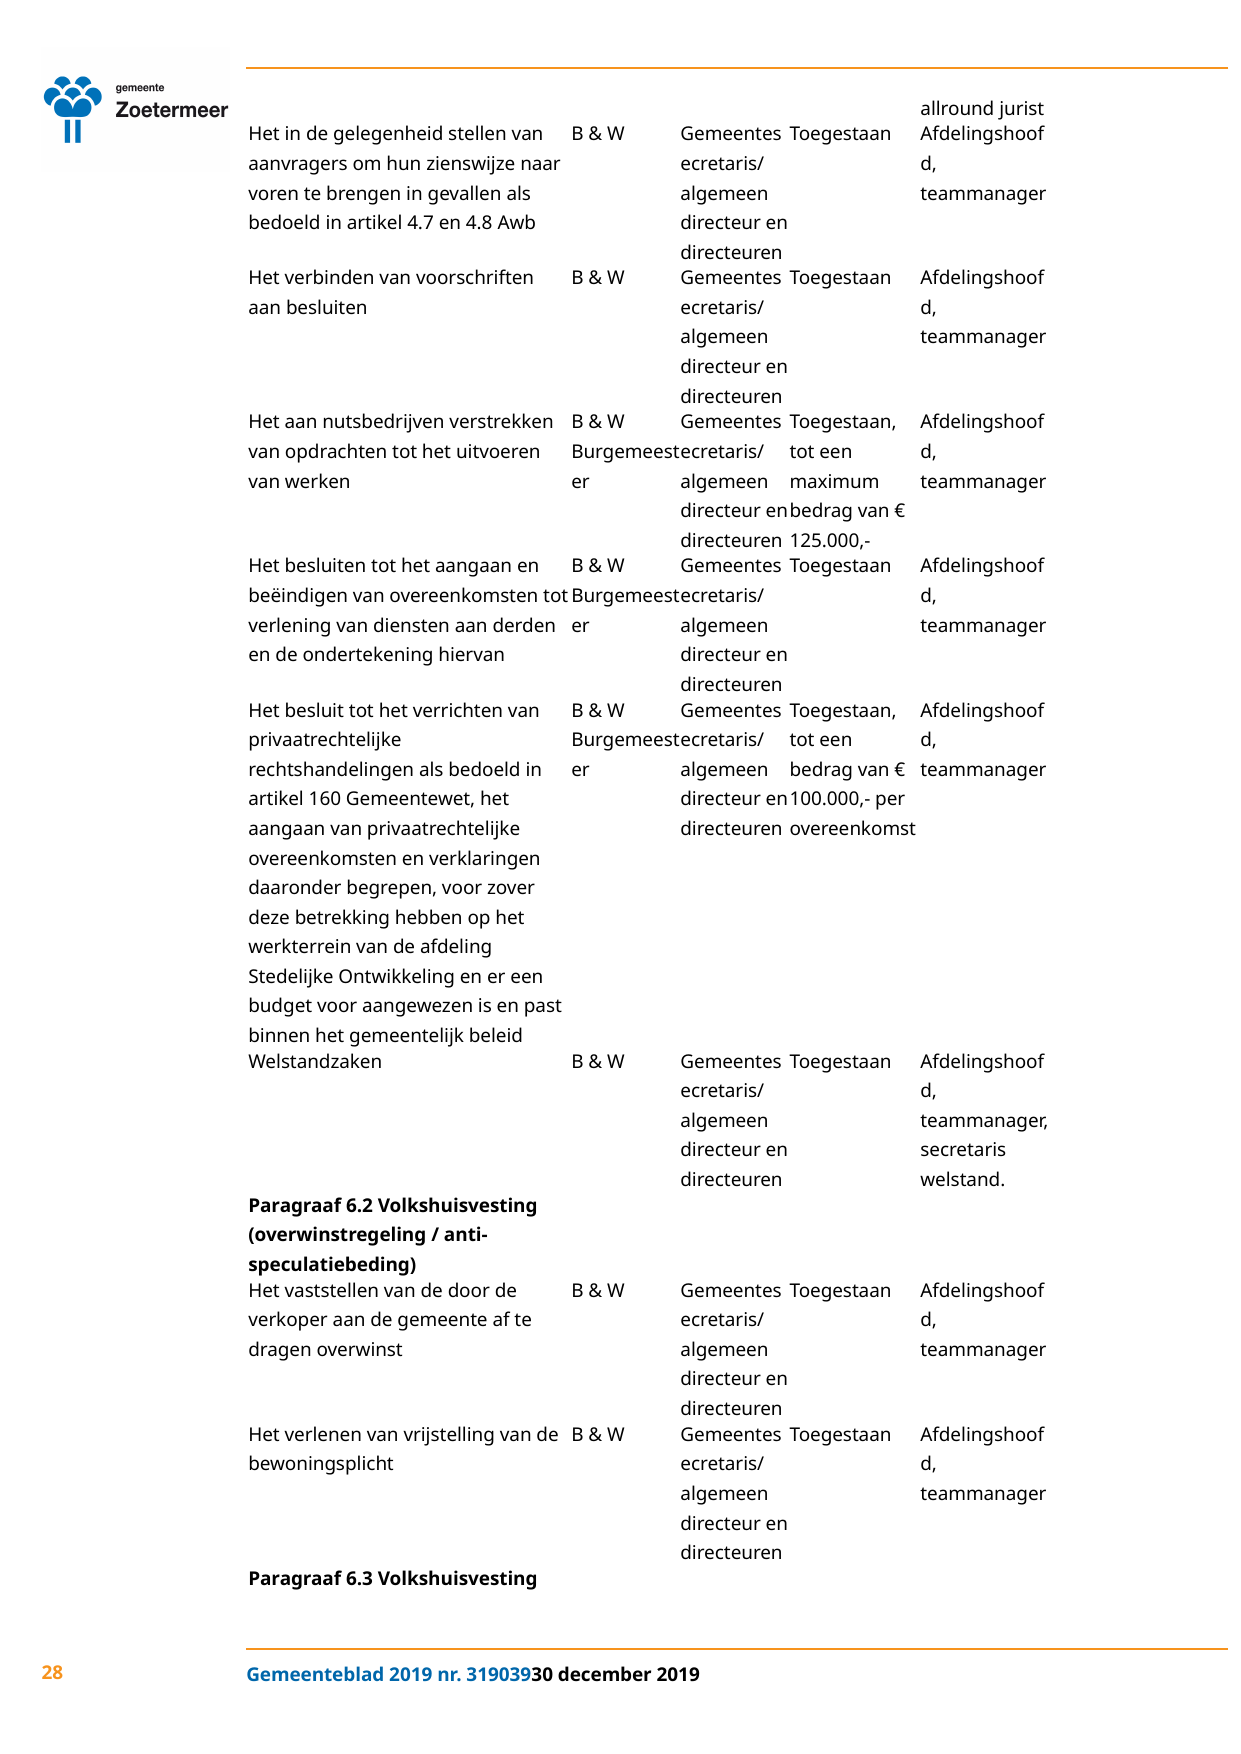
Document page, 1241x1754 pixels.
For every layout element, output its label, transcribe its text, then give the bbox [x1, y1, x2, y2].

table_cell Afdelingshoofd, teammanager [920, 553, 1051, 697]
table_cell B & W [571, 1277, 680, 1421]
table_cell Gemeentesecretaris/ algemeen directeur en directeuren [680, 553, 789, 697]
table_cell Toegestaan [789, 265, 920, 409]
table_cell Toegestaan, tot een bedrag van € 100.000,- per overeenkomst [789, 697, 920, 1048]
table_cell Het aan nutsbedrijven verstrekken van opdrachten tot het uitvoeren van werken [248, 409, 571, 553]
table_cell Gemeentesecretaris/ algemeen directeur en directeuren [680, 697, 789, 1048]
table_cell Toegestaan [789, 1421, 920, 1565]
table_cell [571, 1565, 680, 1591]
table_cell Het besluit tot het verrichten van privaatrechtelijke rechtshandelingen als bedoeld in artikel 160 Gemeentewet, het aangaan van privaatrechtelijke overeenkomsten en verklaringen daaronder begrepen, voor zover deze betrekking hebben op het werkterrein van de afdeling Stedelijke Ontwikkeling en er een budget voor aangewezen is en past binnen het gemeentelijk beleid [248, 697, 571, 1048]
table_cell Afdelingshoofd, teammanager, secretaris welstand. [920, 1048, 1051, 1192]
table_cell Toegestaan [789, 553, 920, 697]
table_cell Toegestaan, tot een maximum bedrag van € 125.000,- [789, 409, 920, 553]
table_cell [789, 95, 920, 121]
picture [41, 47, 231, 172]
table_cell Afdelingshoofd, teammanager [920, 121, 1051, 264]
table_cell [571, 1192, 680, 1277]
table_cell Gemeentesecretaris/ algemeen directeur en directeuren [680, 121, 789, 264]
table_cell [789, 1192, 920, 1277]
table_cell Het in de gelegenheid stellen van aanvragers om hun zienswijze naar voren te brengen in gevallen als bedoeld in artikel 4.7 en 4.8 Awb [248, 121, 571, 264]
table_cell Toegestaan [789, 121, 920, 264]
table_cell B & W [571, 1421, 680, 1565]
table_cell [680, 1192, 789, 1277]
table_cell B & W [571, 121, 680, 264]
table_cell allround jurist [920, 95, 1051, 121]
table_cell B & W [571, 265, 680, 409]
table_cell Afdelingshoofd, teammanager [920, 697, 1051, 1048]
table_cell Gemeentesecretaris/ algemeen directeur en directeuren [680, 1048, 789, 1192]
table_cell Het besluiten tot het aangaan en beëindigen van overeenkomsten tot verlening van diensten aan derden en de ondertekening hiervan [248, 553, 571, 697]
table_cell Afdelingshoofd, teammanager [920, 409, 1051, 553]
table_cell Toegestaan [789, 1048, 920, 1192]
table_cell Het verlenen van vrijstelling van de bewoningsplicht [248, 1421, 571, 1565]
table_cell Gemeentesecretaris/ algemeen directeur en directeuren [680, 1421, 789, 1565]
table_cell Het verbinden van voorschriften aan besluiten [248, 265, 571, 409]
table_cell Paragraaf 6.2 Volkshuisvesting (overwinstregeling / anti-speculatiebeding) [248, 1192, 571, 1277]
table_cell Gemeentesecretaris/ algemeen directeur en directeuren [680, 265, 789, 409]
table_cell Paragraaf 6.3 Volkshuisvesting [248, 1565, 571, 1591]
table_cell B & W Burgemeester [571, 553, 680, 697]
table_cell [680, 1565, 789, 1591]
table_cell Toegestaan [789, 1277, 920, 1421]
table_cell Gemeentesecretaris/ algemeen directeur en directeuren [680, 1277, 789, 1421]
table_cell [248, 95, 571, 121]
table_cell Afdelingshoofd, teammanager [920, 1421, 1051, 1565]
table_cell B & W Burgemeester [571, 697, 680, 1048]
table_cell Gemeentesecretaris/ algemeen directeur en directeuren [680, 409, 789, 553]
table_cell Het vaststellen van de door de verkoper aan de gemeente af te dragen overwinst [248, 1277, 571, 1421]
table_cell B & W [571, 1048, 680, 1192]
table_cell B & W Burgemeester [571, 409, 680, 553]
table_cell [920, 1192, 1051, 1277]
table_cell [920, 1565, 1051, 1591]
table_cell [680, 95, 789, 121]
table_cell Afdelingshoofd, teammanager [920, 1277, 1051, 1421]
table_cell Afdelingshoofd, teammanager [920, 265, 1051, 409]
table_cell [789, 1565, 920, 1591]
table_cell Welstandzaken [248, 1048, 571, 1192]
table_cell [571, 95, 680, 121]
